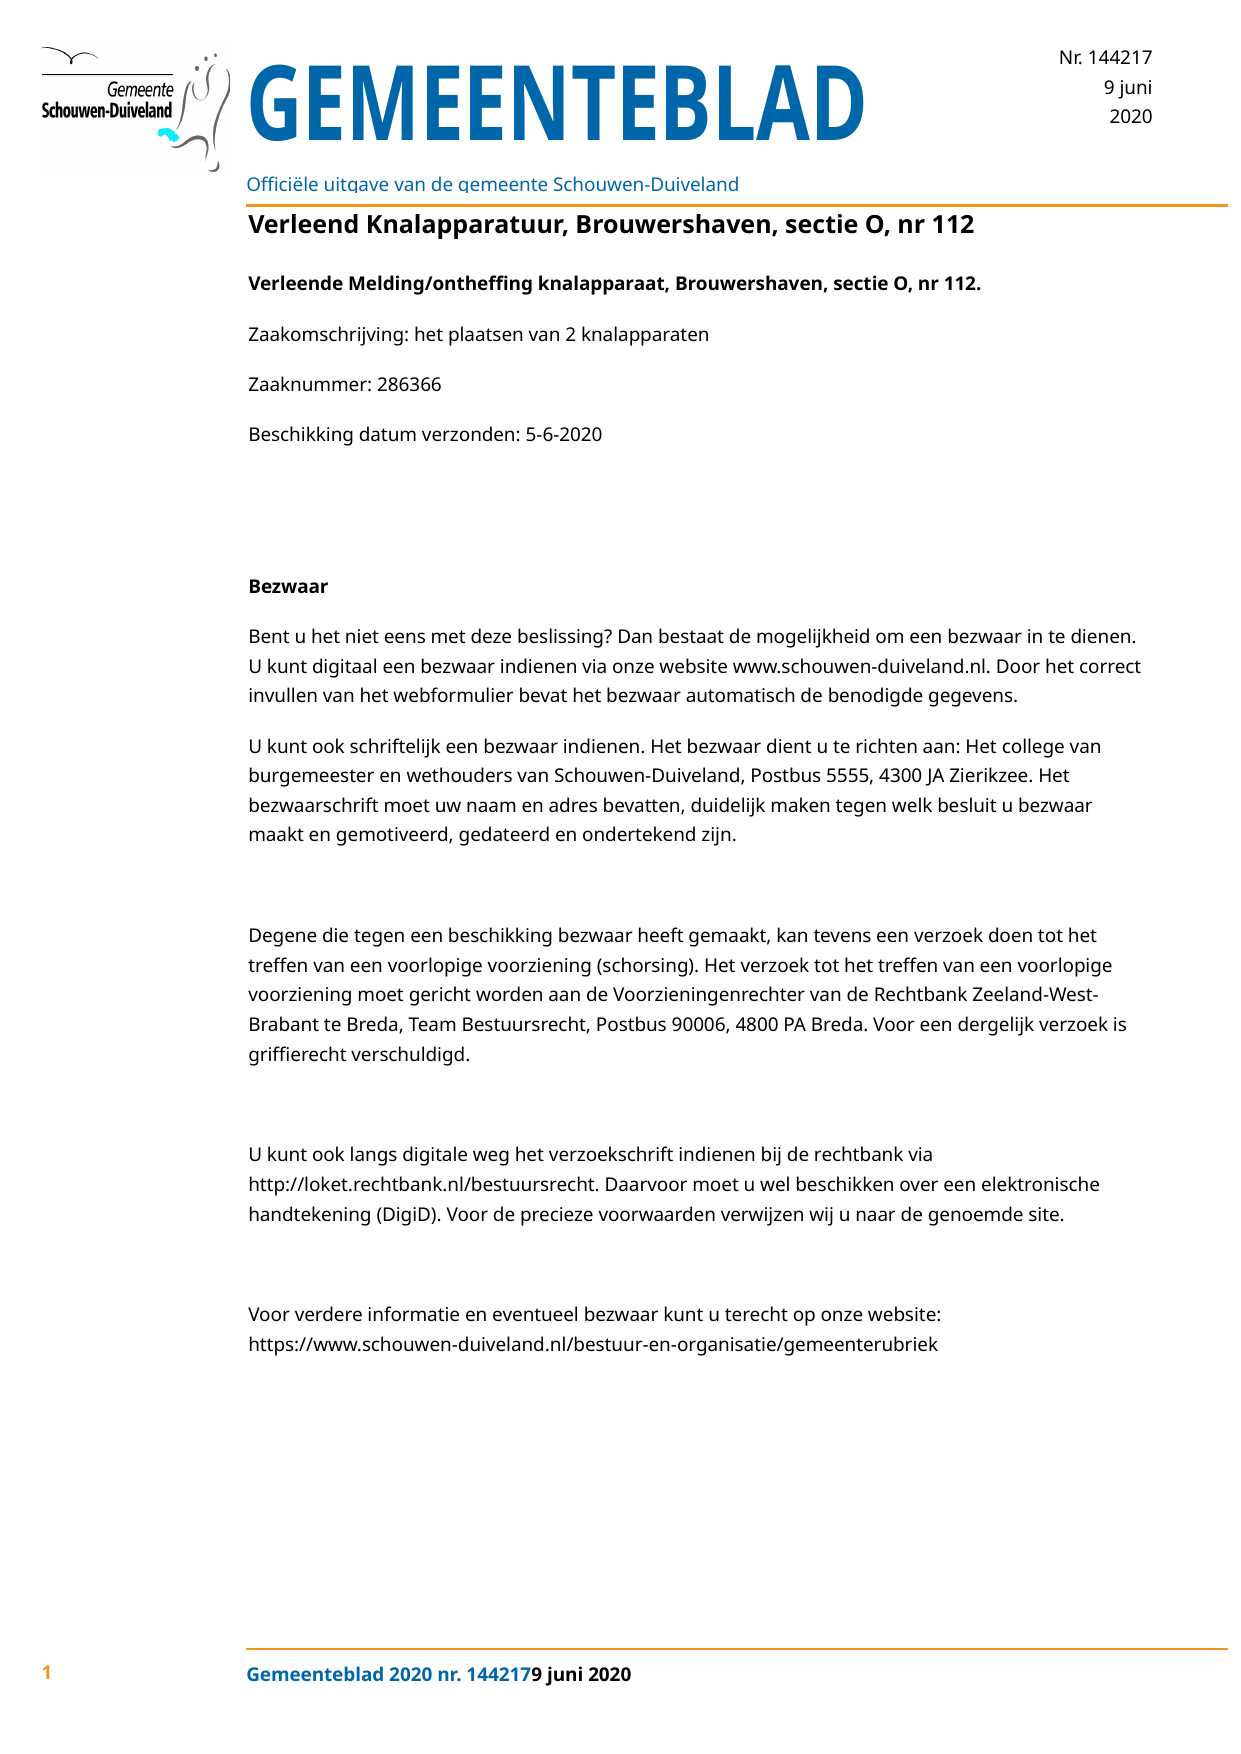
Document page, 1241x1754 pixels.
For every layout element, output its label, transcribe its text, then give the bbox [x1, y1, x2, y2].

text U kunt ook schriftelijk een bezwaar indienen. Het bezwaar dient u te richten aan: Het college van burgemeester en wethouders van Schouwen-Duiveland, Postbus 5555, 4300 JA Zierikzee. Het bezwaarschrift moet uw naam en adres bevatten, duidelijk maken tegen welk besluit u bezwaar maakt en gemotiveerd, gedateerd en ondertekend zijn. [248, 733, 1152, 847]
text Zaakomschrijving: het plaatsen van 2 knalapparaten [248, 321, 1152, 346]
text Verleend Knalapparatuur, Brouwershaven, sectie O, nr 112 [248, 207, 1152, 241]
text Zaaknummer: 286366 [248, 371, 1152, 397]
text U kunt ook langs digitale weg het verzoekschrift indienen bij de rechtbank via http://loket.rechtbank.nl/bestuursrecht. Daarvoor moet u wel beschikken over een elektronische handtekening (DigiD). Voor de precieze voorwaarden verwijzen wij u naar de genoemde site. [248, 1142, 1152, 1226]
text Bezwaar [248, 573, 1152, 598]
text Beschikking datum verzonden: 5-6-2020 [248, 422, 1152, 447]
text Degene die tegen een beschikking bezwaar heeft gemaakt, kan tevens een verzoek doen tot het treffen van een voorlopige voorziening (schorsing). Het verzoek tot het treffen van een voorlopige voorziening moet gericht worden aan de Voorzieningenrechter van de Rechtbank Zeeland-West-Brabant te Breda, Team Bestuursrecht, Postbus 90006, 4800 PA Breda. Voor een dergelijk verzoek is griffierecht verschuldigd. [248, 922, 1152, 1066]
text Bent u het niet eens met deze beslissing? Dan bestaat de mogelijkheid om een bezwaar in te dienen. U kunt digitaal een bezwaar indienen via onze website www.schouwen-duiveland.nl. Door het correct invullen van het webformulier bevat het bezwaar automatisch de benodigde gegevens. [248, 623, 1152, 708]
picture [41, 47, 231, 172]
text Verleende Melding/ontheffing knalapparaat, Brouwershaven, sectie O, nr 112. [248, 270, 1152, 296]
text Voor verdere informatie en eventueel bezwaar kunt u terecht op onze website: https://www.schouwen-duiveland.nl/bestuur-en-organisatie/gemeenterubriek [248, 1302, 1152, 1357]
